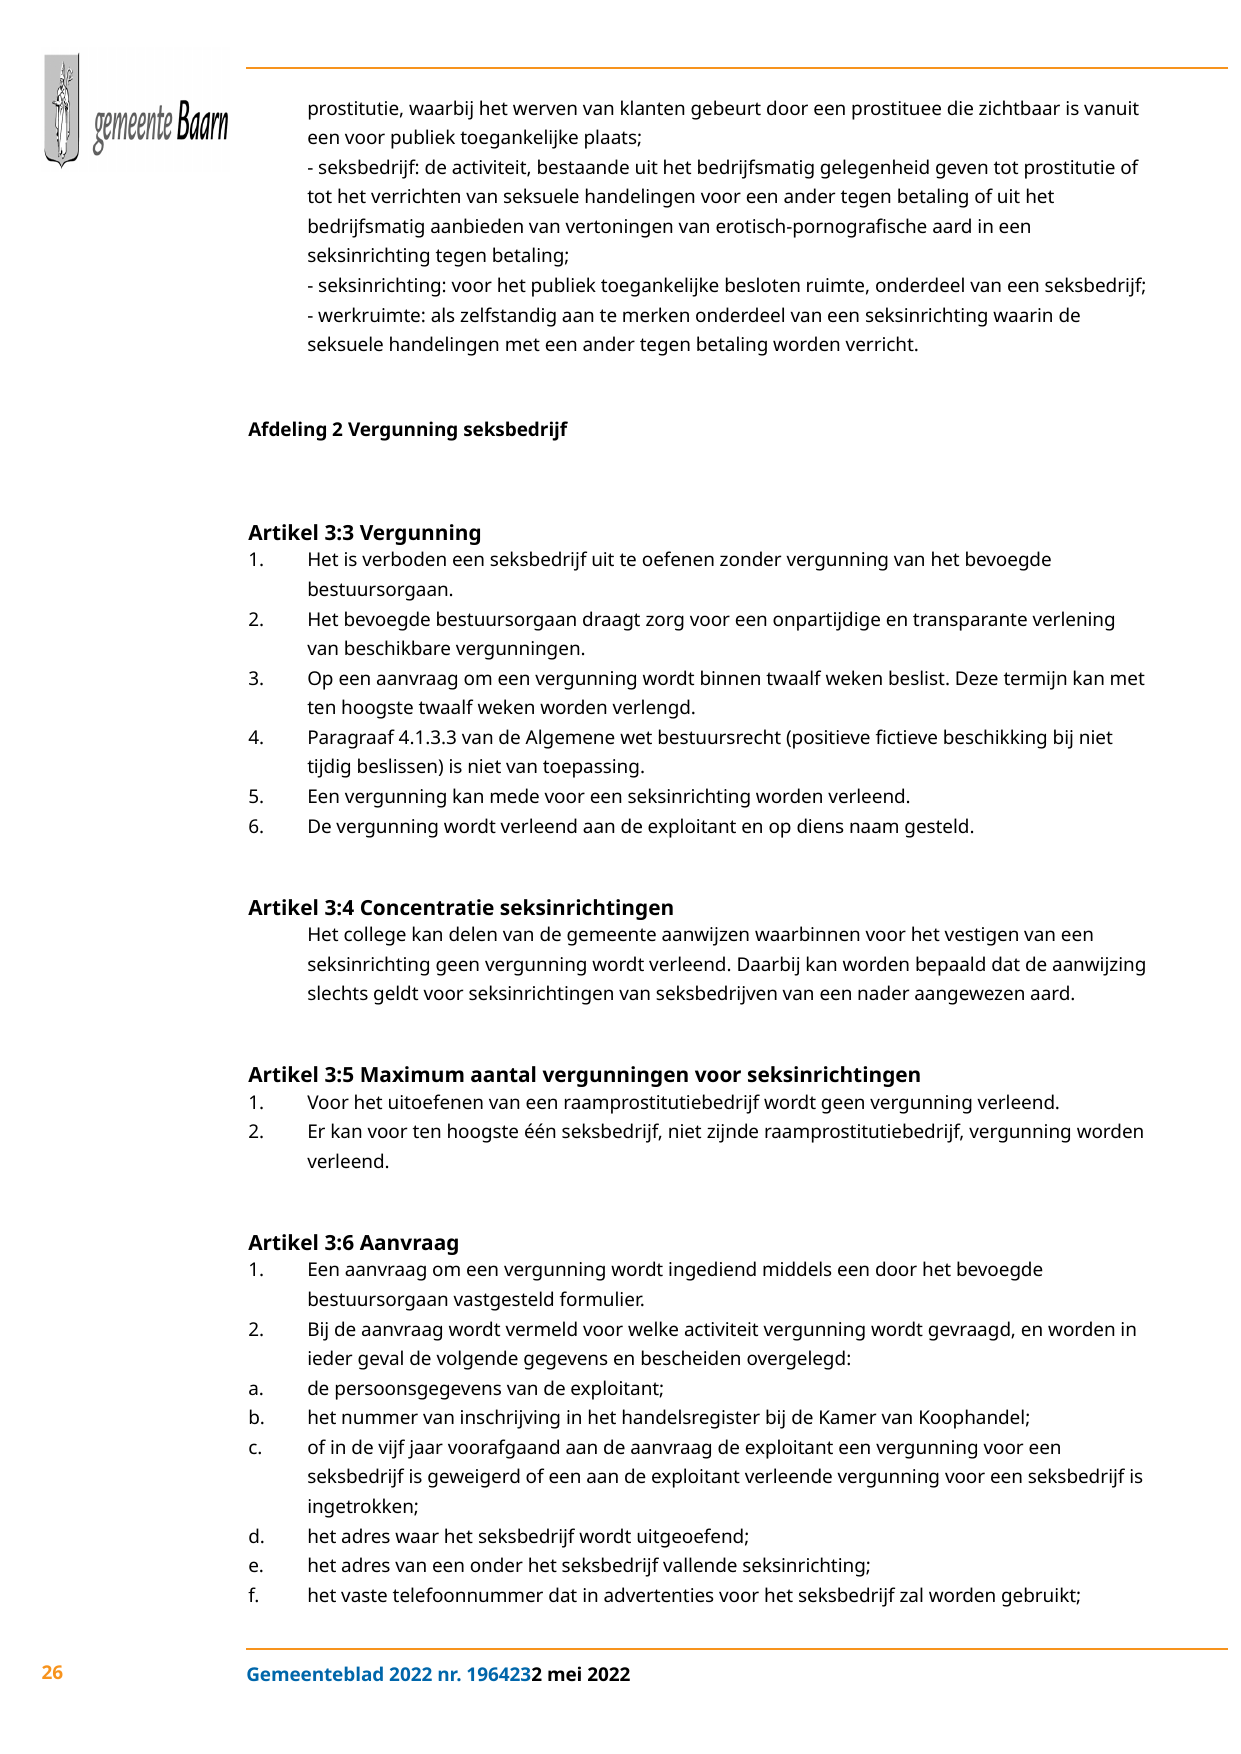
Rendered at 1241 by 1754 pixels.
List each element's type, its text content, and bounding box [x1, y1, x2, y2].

list Het bevoegde bestuursorgaan draagt zorg voor een onpartijdige en transparante verlening van beschikbare vergunningen. [248, 606, 1152, 661]
list Paragraaf 4.1.3.3 van de Algemene wet bestuursrecht (positieve fictieve beschikking bij niet tijdig beslissen) is niet van toepassing. [248, 724, 1152, 779]
text Artikel 3:6 Aanvraag [248, 1228, 1152, 1257]
list het adres van een onder het seksbedrijf vallende seksinrichting; [248, 1552, 1152, 1578]
list Het is verboden een seksbedrijf uit te oefenen zonder vergunning van het bevoegde bestuursorgaan. [248, 547, 1152, 602]
text Afdeling 2 Vergunning seksbedrijf [248, 416, 1152, 442]
list of in de vijf jaar voorafgaand aan de aanvraag de exploitant een vergunning voor een seksbedrijf is geweigerd of een aan de exploitant verleende vergunning voor een seksbedrijf is ingetrokken; [248, 1434, 1152, 1519]
list prostitutie, waarbij het werven van klanten gebeurt door een prostituee die zichtbaar is vanuit een voor publiek toegankelijke plaats; [248, 95, 1152, 150]
list Een aanvraag om een vergunning wordt ingediend middels een door het bevoegde bestuursorgaan vastgesteld formulier. [248, 1257, 1152, 1312]
list Voor het uitoefenen van een raamprostitutiebedrijf wordt geen vergunning verleend. [248, 1089, 1152, 1115]
list Op een aanvraag om een vergunning wordt binnen twaalf weken beslist. Deze termijn kan met ten hoogste twaalf weken worden verlengd. [248, 665, 1152, 720]
list de persoonsgegevens van de exploitant; [248, 1375, 1152, 1401]
list het nummer van inschrijving in het handelsregister bij de Kamer van Koophandel; [248, 1404, 1152, 1430]
list Het college kan delen van de gemeente aanwijzen waarbinnen voor het vestigen van een seksinrichting geen vergunning wordt verleend. Daarbij kan worden bepaald dat de aanwijzing slechts geldt voor seksinrichtingen van seksbedrijven van een nader aangewezen aard. [248, 921, 1152, 1006]
text Artikel 3:5 Maximum aantal vergunningen voor seksinrichtingen [248, 1061, 1152, 1089]
list het vaste telefoonnummer dat in advertenties voor het seksbedrijf zal worden gebruikt; [248, 1582, 1152, 1608]
picture [41, 47, 231, 172]
list Bij de aanvraag wordt vermeld voor welke activiteit vergunning wordt gevraagd, en worden in ieder geval de volgende gegevens en bescheiden overgelegd: [248, 1316, 1152, 1371]
list De vergunning wordt verleend aan de exploitant en op diens naam gesteld. [248, 813, 1152, 839]
list - seksinrichting: voor het publiek toegankelijke besloten ruimte, onderdeel van een seksbedrijf; [248, 272, 1152, 298]
list - seksbedrijf: de activiteit, bestaande uit het bedrijfsmatig gelegenheid geven tot prostitutie of tot het verrichten van seksuele handelingen voor een ander tegen betaling of uit het bedrijfsmatig aanbieden van vertoningen van erotisch-pornografische aard in een seksinrichting tegen betaling; [248, 154, 1152, 268]
list Er kan voor ten hoogste één seksbedrijf, niet zijnde raamprostitutiebedrijf, vergunning worden verleend. [248, 1118, 1152, 1174]
list het adres waar het seksbedrijf wordt uitgeoefend; [248, 1523, 1152, 1548]
list - werkruimte: als zelfstandig aan te merken onderdeel van een seksinrichting waarin de seksuele handelingen met een ander tegen betaling worden verricht. [248, 302, 1152, 357]
text Artikel 3:3 Vergunning [248, 518, 1152, 547]
text Artikel 3:4 Concentratie seksinrichtingen [248, 893, 1152, 921]
list Een vergunning kan mede voor een seksinrichting worden verleend. [248, 783, 1152, 809]
